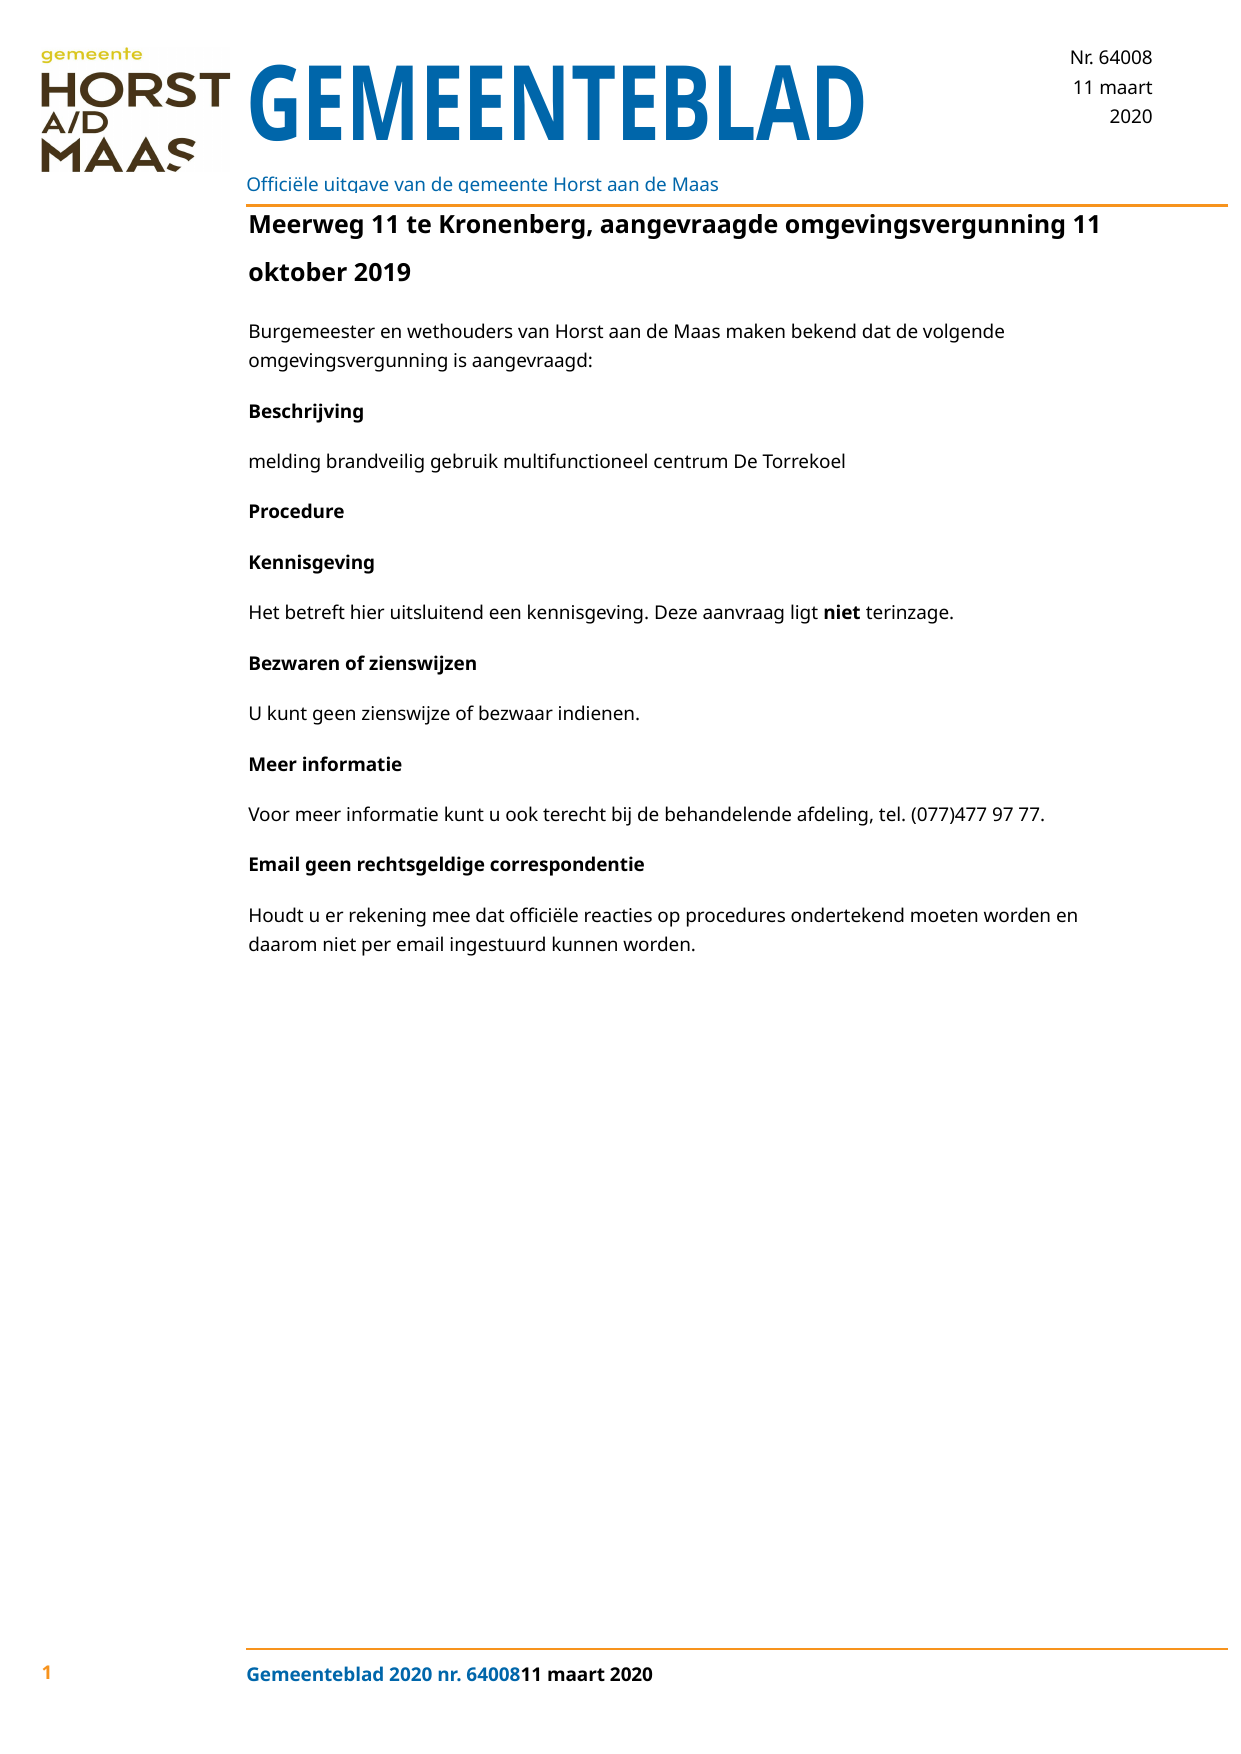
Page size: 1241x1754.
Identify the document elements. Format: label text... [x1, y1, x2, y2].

text Beschrijving [248, 398, 1152, 424]
text Procedure [248, 499, 1152, 524]
text Burgemeester en wethouders van Horst aan de Maas maken bekend dat de volgende omgevingsvergunning is aangevraagd: [248, 318, 1152, 373]
text Meer informatie [248, 751, 1152, 777]
text Houdt u er rekening mee dat officiële reacties op procedures ondertekend moeten worden en daarom niet per email ingestuurd kunnen worden. [248, 902, 1152, 957]
text Bezwaren of zienswijzen [248, 650, 1152, 676]
text Kennisgeving [248, 549, 1152, 575]
text Meerweg 11 te Kronenberg, aangevraagde omgevingsvergunning 11 oktober 2019 [248, 207, 1152, 288]
picture [41, 47, 231, 172]
text Het betreft hier uitsluitend een kennisgeving. Deze aanvraag ligt niet terinzage. [248, 599, 1152, 625]
text Voor meer informatie kunt u ook terecht bij de behandelende afdeling, tel. (077)477 97 77. [248, 801, 1152, 827]
text Email geen rechtsgeldige correspondentie [248, 852, 1152, 877]
text melding brandveilig gebruik multifunctioneel centrum De Torrekoel [248, 448, 1152, 474]
text U kunt geen zienswijze of bezwaar indienen. [248, 700, 1152, 726]
